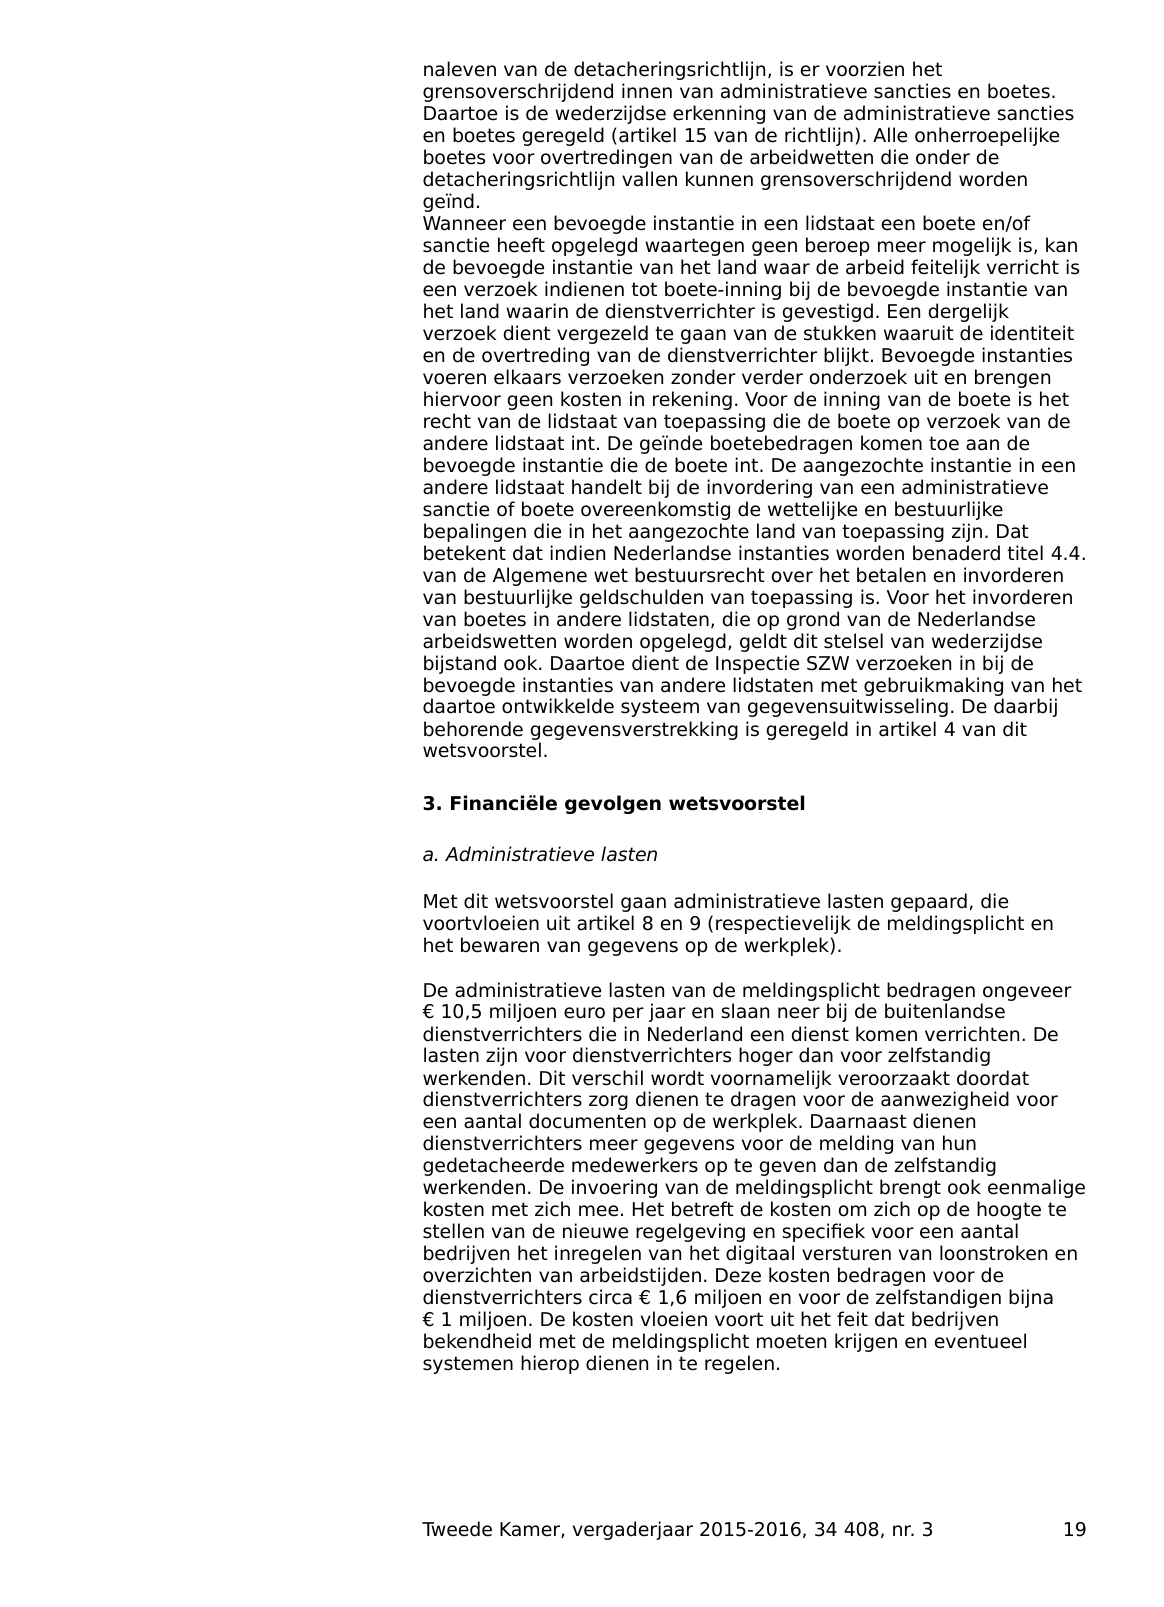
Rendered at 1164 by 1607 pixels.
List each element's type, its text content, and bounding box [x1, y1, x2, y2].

subtitle a. Administratieve lasten [422, 844, 1087, 866]
text Wanneer een bevoegde instantie in een lidstaat een boete en/of sanctie heeft opgelegd waartegen geen beroep meer mogelijk is, kan de bevoegde instantie van het land waar de arbeid feitelijk verricht is een verzoek indienen tot boete-inning bij de bevoegde instantie van het land waarin de dienstverrichter is gevestigd. Een dergelijk verzoek dient vergezeld te gaan van de stukken waaruit de identiteit en de overtreding van de dienstverrichter blijkt. Bevoegde instanties voeren elkaars verzoeken zonder verder onderzoek uit en brengen hiervoor geen kosten in rekening. Voor de inning van de boete is het recht van de lidstaat van toepassing die de boete op verzoek van de andere lidstaat int. De geïnde boetebedragen komen toe aan de bevoegde instantie die de boete int. De aangezochte instantie in een andere lidstaat handelt bij de invordering van een administratieve sanctie of boete overeenkomstig de wettelijke en bestuurlijke bepalingen die in het aangezochte land van toepassing zijn. Dat betekent dat indien Nederlandse instanties worden benaderd titel 4.4. van de Algemene wet bestuursrecht over het betalen en invorderen van bestuurlijke geldschulden van toepassing is. Voor het invorderen van boetes in andere lidstaten, die op grond van de Nederlandse arbeidswetten worden opgelegd, geldt dit stelsel van wederzijdse bijstand ook. Daartoe dient de Inspectie SZW verzoeken in bij de bevoegde instanties van andere lidstaten met gebruikmaking van het daartoe ontwikkelde systeem van gegevensuitwisseling. De daarbij behorende gegevensverstrekking is geregeld in artikel 4 van dit wetsvoorstel. [422, 213, 1087, 762]
text De administratieve lasten van de meldingsplicht bedragen ongeveer € 10,5 miljoen euro per jaar en slaan neer bij de buitenlandse dienstverrichters die in Nederland een dienst komen verrichten. De lasten zijn voor dienstverrichters hoger dan voor zelfstandig werkenden. Dit verschil wordt voornamelijk veroorzaakt doordat dienstverrichters zorg dienen te dragen voor de aanwezigheid voor een aantal documenten op de werkplek. Daarnaast dienen dienstverrichters meer gegevens voor de melding van hun gedetacheerde medewerkers op te geven dan de zelfstandig werkenden. De invoering van de meldingsplicht brengt ook eenmalige kosten met zich mee. Het betreft de kosten om zich op de hoogte te stellen van de nieuwe regelgeving en specifiek voor een aantal bedrijven het inregelen van het digitaal versturen van loonstroken en overzichten van arbeidstijden. Deze kosten bedragen voor de dienstverrichters circa € 1,6 miljoen en voor de zelfstandigen bijna € 1 miljoen. De kosten vloeien voort uit het feit dat bedrijven bekendheid met de meldingsplicht moeten krijgen en eventueel systemen hierop dienen in te regelen. [422, 979, 1087, 1375]
text Met dit wetsvoorstel gaan administratieve lasten gepaard, die voortvloeien uit artikel 8 en 9 (respectievelijk de meldingsplicht en het bewaren van gegevens op de werkplek). [422, 891, 1087, 957]
text naleven van de detacheringsrichtlijn, is er voorzien het grensoverschrijdend innen van administratieve sancties en boetes. Daartoe is de wederzijdse erkenning van de administratieve sancties en boetes geregeld (artikel 15 van de richtlijn). Alle onherroepelijke boetes voor overtredingen van de arbeidwetten die onder de detacheringsrichtlijn vallen kunnen grensoverschrijdend worden geïnd. [422, 59, 1087, 213]
subtitle 3. Financiële gevolgen wetsvoorstel [422, 792, 1087, 814]
